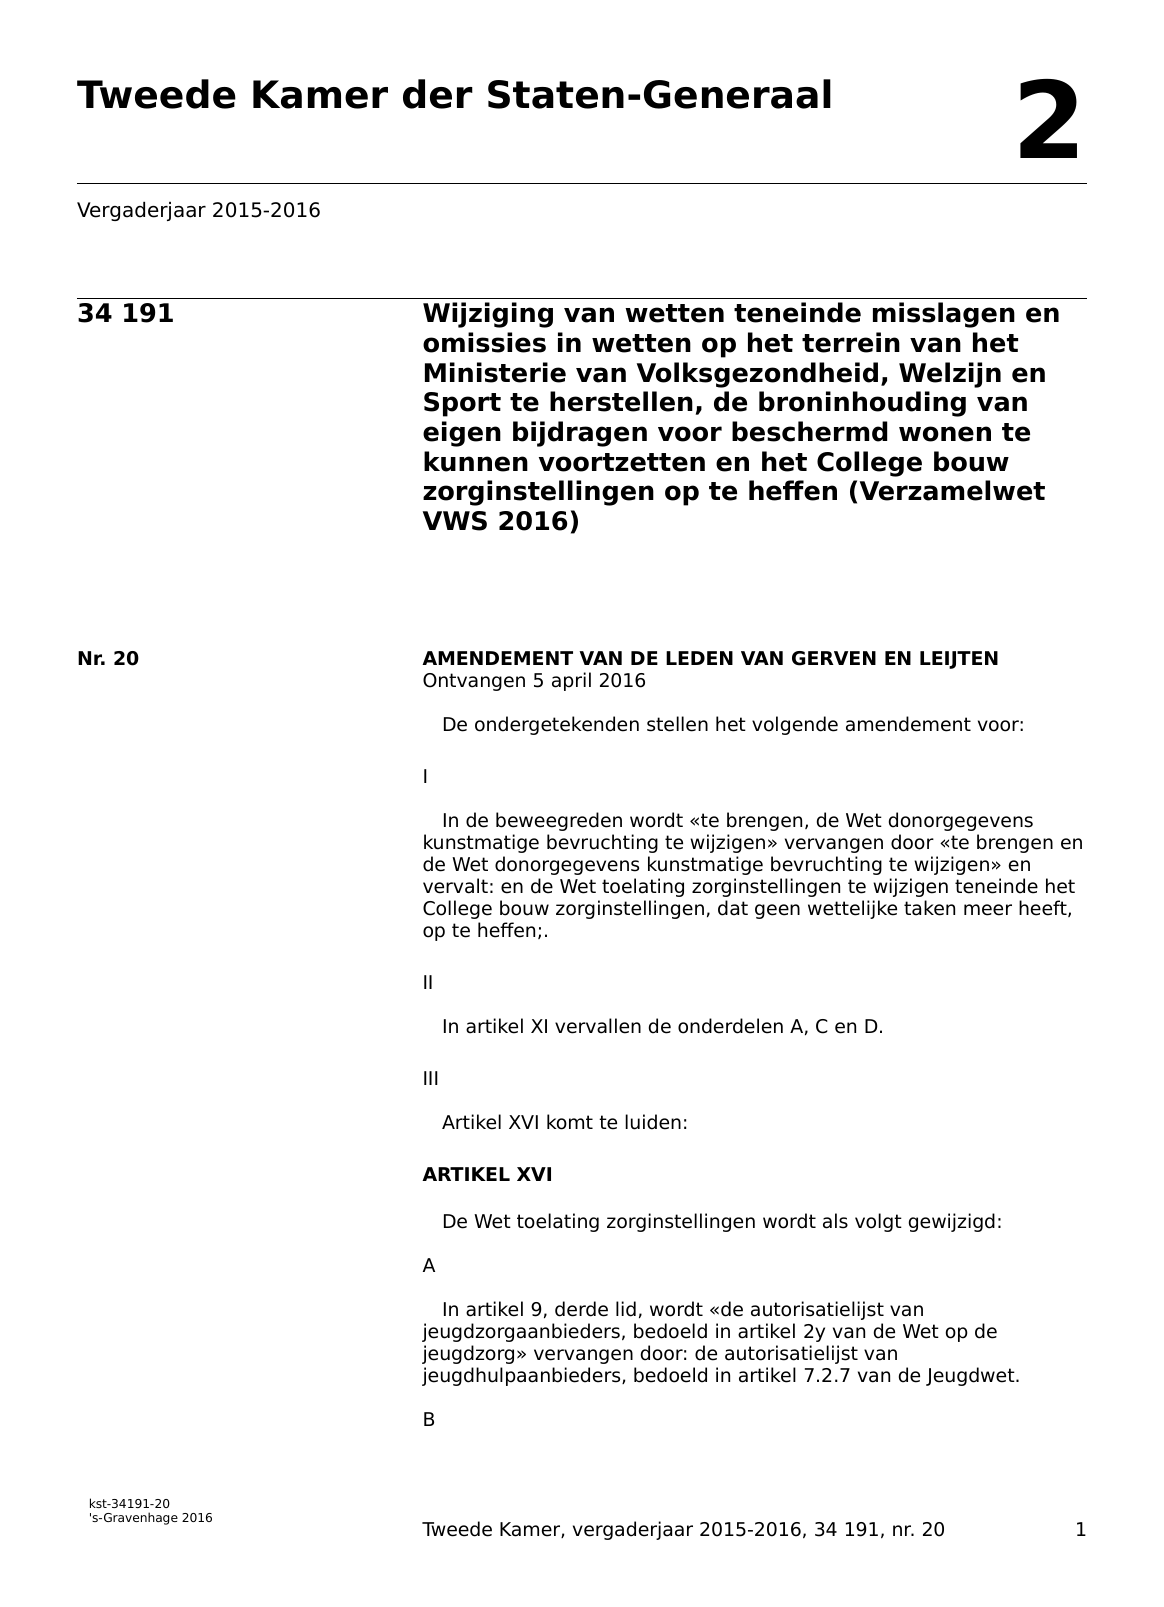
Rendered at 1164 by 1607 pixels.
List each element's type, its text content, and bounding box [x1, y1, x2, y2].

text In de beweegreden wordt «te brengen, de Wet donorgegevens kunstmatige bevruchting te wijzigen» vervangen door «te brengen en de Wet donorgegevens kunstmatige bevruchting te wijzigen» en vervalt: en de Wet toelating zorginstellingen te wijzigen teneinde het College bouw zorginstellingen, dat geen wettelijke taken meer heeft, op te heffen;. [422, 810, 1087, 942]
subtitle Nr. 20 AMENDEMENT VAN DE LEDEN VAN GERVEN EN LEIJTEN [77, 647, 1087, 669]
text B [422, 1409, 1087, 1431]
subtitle II [422, 972, 1087, 994]
text In artikel 9, derde lid, wordt «de autorisatielijst van jeugdzorgaanbieders, bedoeld in artikel 2y van de Wet op de jeugdzorg» vervangen door: de autorisatielijst van jeugdhulpaanbieders, bedoeld in artikel 7.2.7 van de Jeugdwet. [422, 1299, 1087, 1387]
text De Wet toelating zorginstellingen wordt als volgt gewijzigd: [422, 1211, 1087, 1233]
text Ontvangen 5 april 2016 [422, 669, 1087, 691]
table_header Tweede Kamer der Staten-Generaal [77, 59, 886, 183]
text Artikel XVI komt te luiden: [422, 1112, 1087, 1134]
subtitle 34 191 Wijziging van wetten teneinde misslagen en omissies in wetten op het terrein van het Ministerie van Volksgezondheid, Welzijn en Sport te herstellen, de broninhouding van eigen bijdragen voor beschermd wonen te kunnen voortzetten en het College bouw zorginstellingen op te heffen (Verzamelwet VWS 2016) [77, 299, 1087, 536]
table_header 2 [886, 59, 1087, 183]
text 's-Gravenhage 2016 [88, 1511, 323, 1525]
text A [422, 1255, 1087, 1277]
subtitle III [422, 1068, 1087, 1090]
text De ondergetekenden stellen het volgende amendement voor: [422, 714, 1087, 736]
subtitle ARTIKEL XVI [422, 1164, 1087, 1186]
text In artikel XI vervallen de onderdelen A, C en D. [422, 1016, 1087, 1038]
text kst-34191-20 [88, 1497, 323, 1511]
table_cell Vergaderjaar 2015-2016 [77, 184, 1087, 298]
subtitle I [422, 766, 1087, 788]
